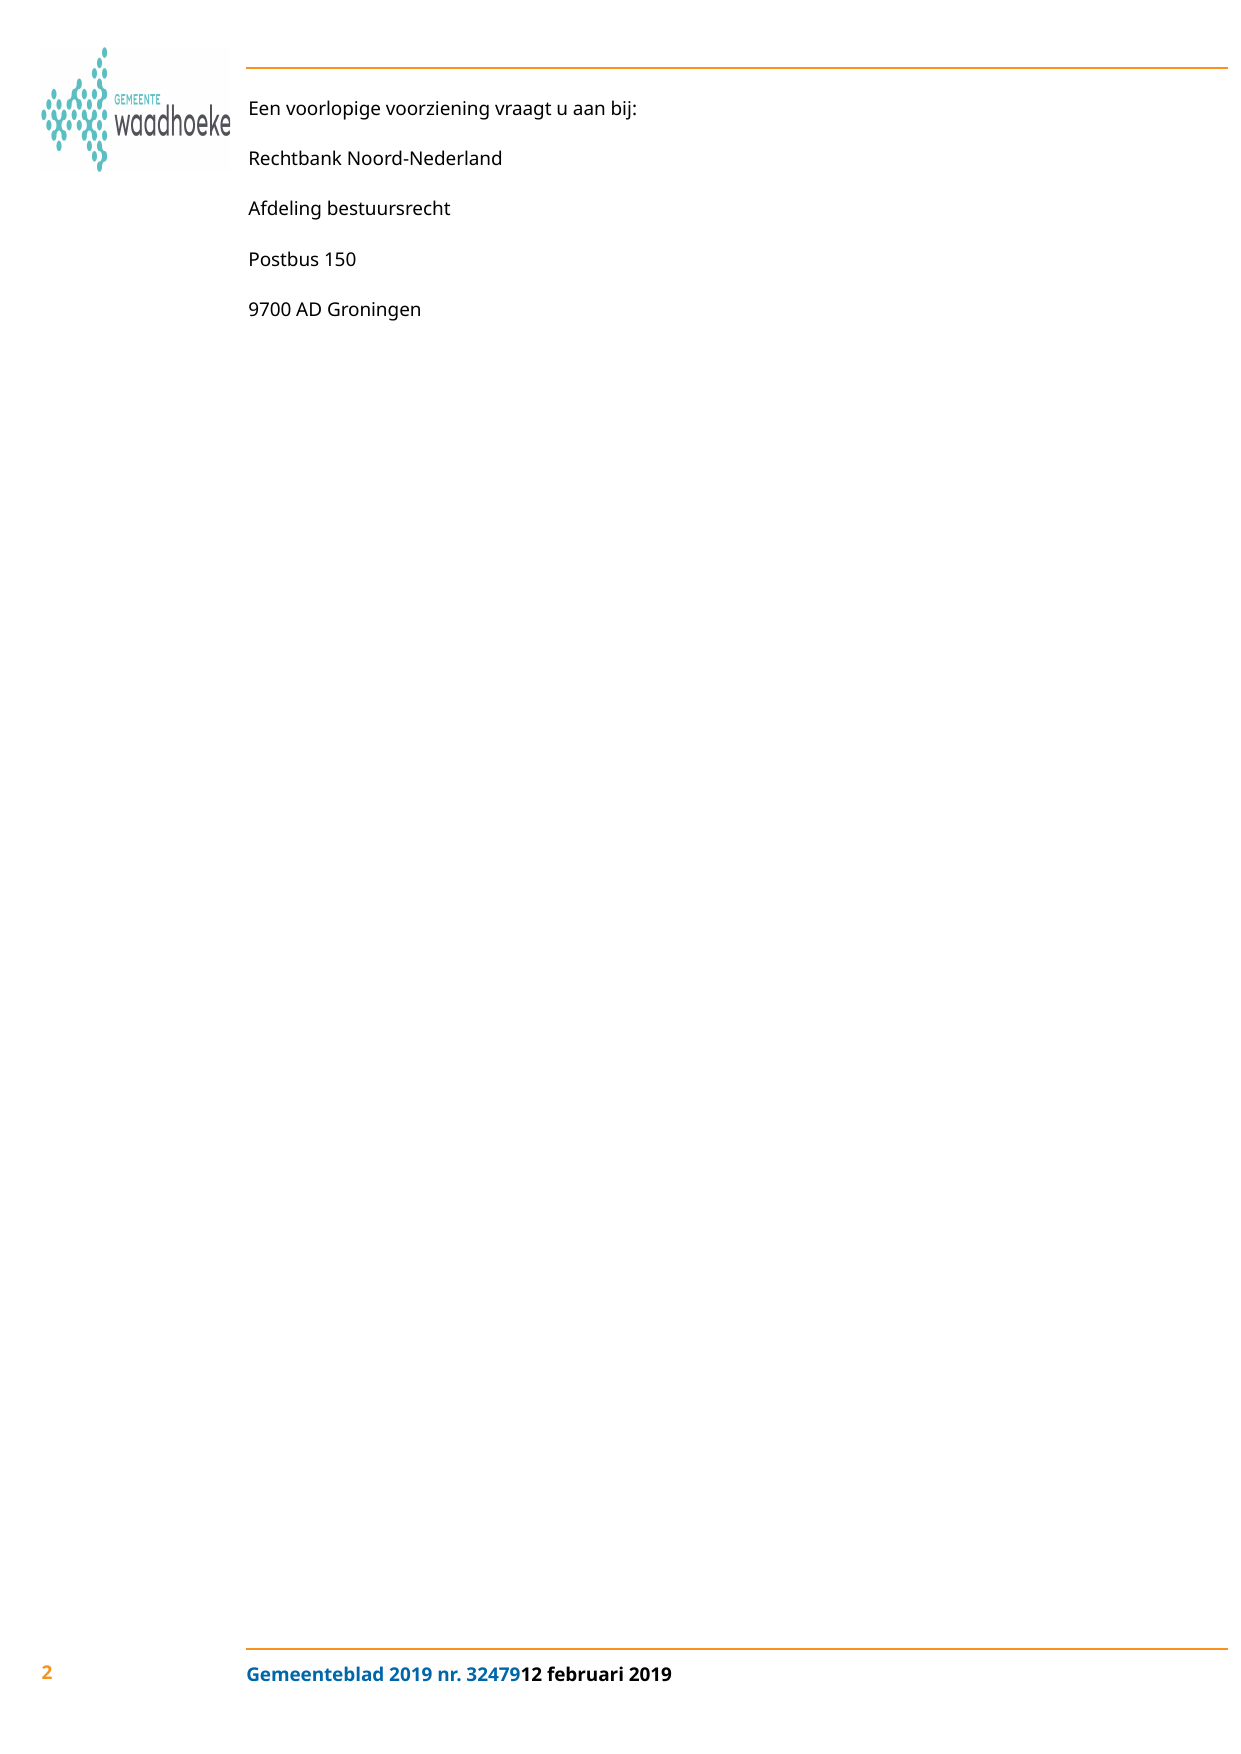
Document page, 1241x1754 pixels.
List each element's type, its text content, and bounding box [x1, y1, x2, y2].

text Een voorlopige voorziening vraagt u aan bij: [248, 95, 1152, 121]
text Postbus 150 [248, 246, 1152, 272]
text Rechtbank Noord-Nederland [248, 145, 1152, 171]
text 9700 AD Groningen [248, 296, 1152, 322]
text Afdeling bestuursrecht [248, 196, 1152, 221]
picture [41, 47, 231, 172]
